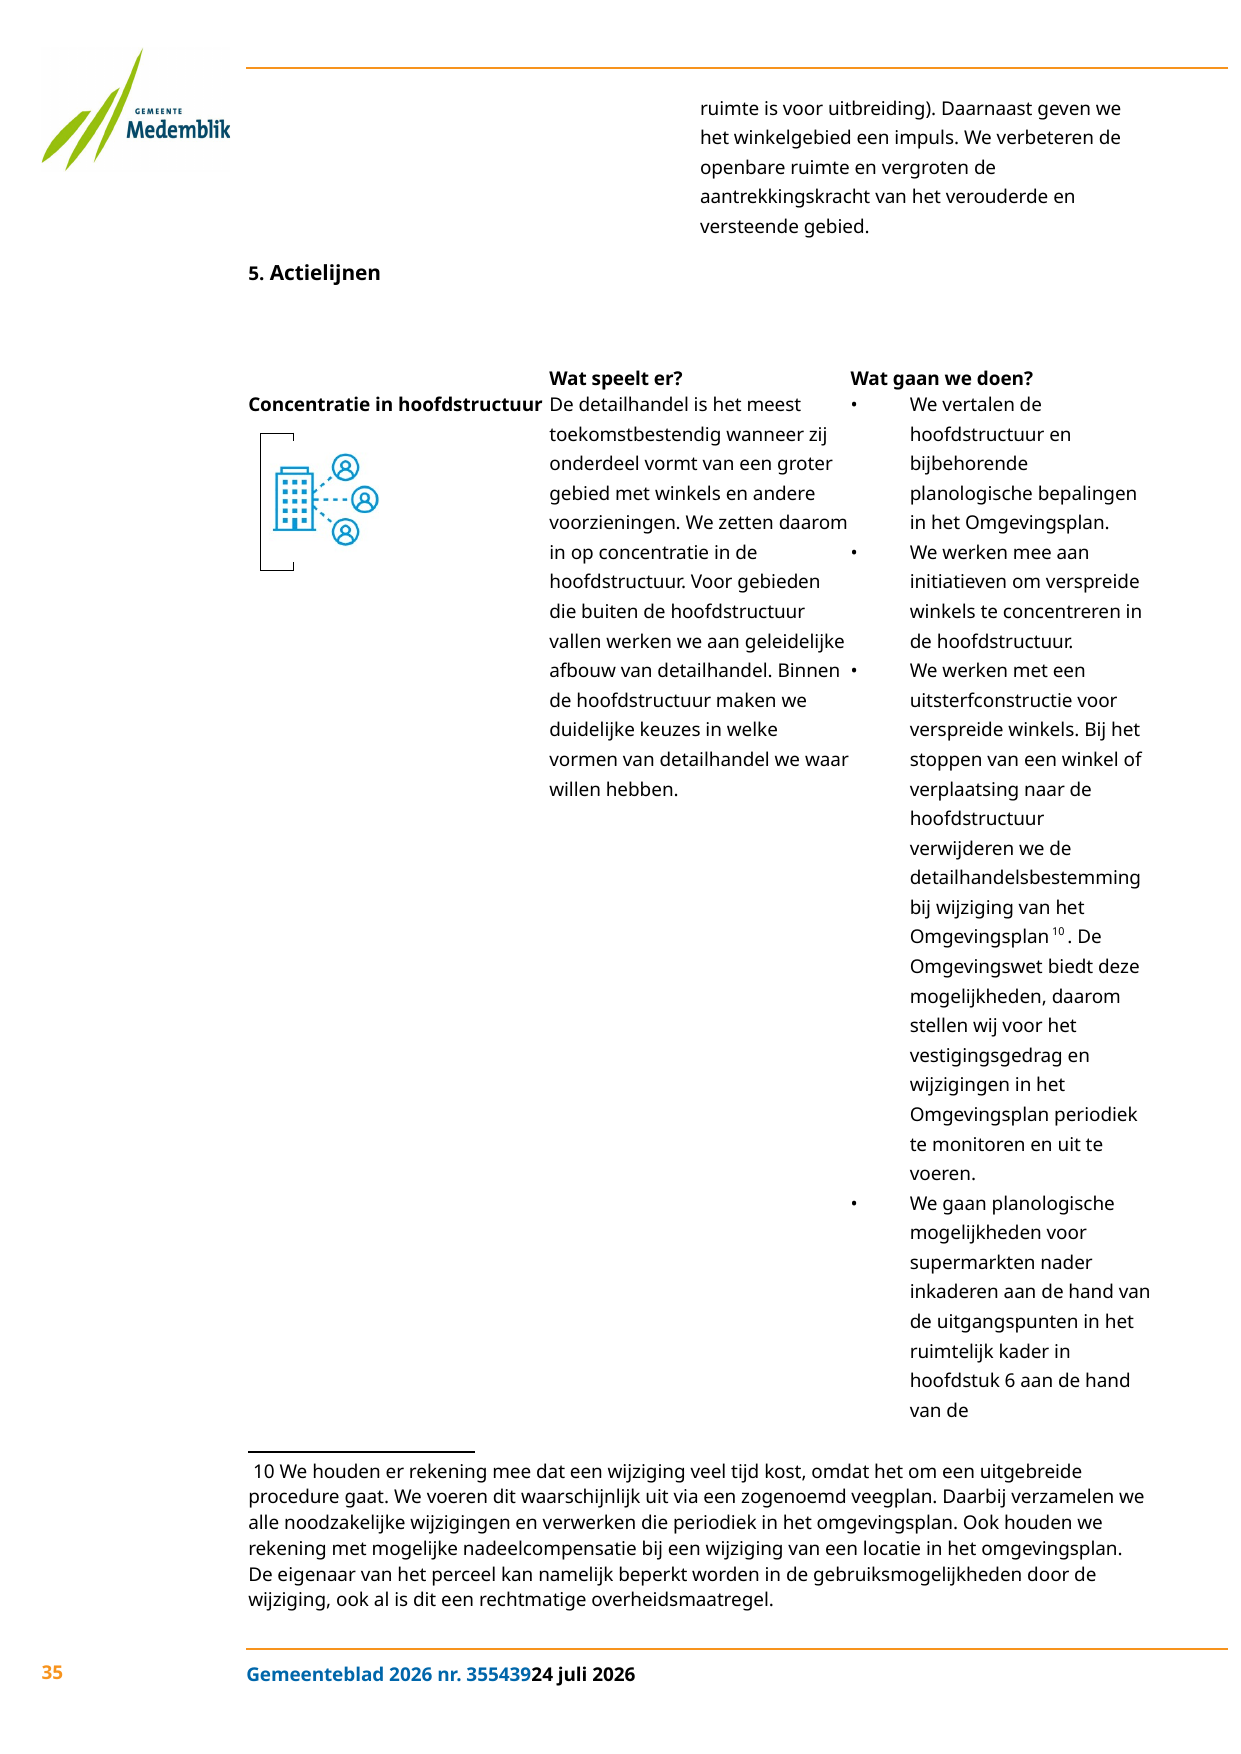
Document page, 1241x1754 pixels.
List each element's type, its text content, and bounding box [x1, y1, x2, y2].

text 5. Actielijnen [248, 258, 1152, 287]
table_header Wat gaan we doen? [850, 366, 1152, 391]
table_cell We vertalen de hoofdstructuur en bijbehorende planologische bepalingen in het Omgevingsplan. We werken mee aan initiatieven om verspreide winkels te concentreren in de hoofdstructuur. We werken met een uitsterfconstructie voor verspreide winkels. Bij het stoppen van een winkel of verplaatsing naar de hoofdstructuur verwijderen we de detailhandelsbestemming bij wijziging van het Omgevingsplan. De Omgevingswet biedt deze mogelijkheden, daarom stellen wij voor het vestigingsgedrag en wijzigingen in het Omgevingsplan periodiek te monitoren en uit te voeren. We gaan planologische mogelijkheden voor supermarkten nader inkaderen aan de hand van de uitgangspunten in het ruimtelijk kader in hoofdstuk 6 aan de hand van de [850, 391, 1152, 1423]
picture [268, 441, 387, 562]
table_header Wat speelt er? [549, 366, 850, 391]
table_cell De detailhandel is het meest toekomstbestendig wanneer zij onderdeel vormt van een groter gebied met winkels en andere voorzieningen. We zetten daarom in op concentratie in de hoofdstructuur. Voor gebieden die buiten de hoofdstructuur vallen werken we aan geleidelijke afbouw van detailhandel. Binnen de hoofdstructuur maken we duidelijke keuzes in welke vormen van detailhandel we waar willen hebben. [549, 391, 850, 1423]
table_header [248, 366, 549, 391]
table_cell ruimte is voor uitbreiding). Daarnaast geven we het winkelgebied een impuls. We verbeteren de openbare ruimte en vergroten de aantrekkingskracht van het verouderde en versteende gebied. [700, 95, 1152, 239]
picture [41, 47, 231, 172]
table_cell [248, 95, 700, 239]
table_cell Concentratie in hoofdstructuur [248, 391, 549, 1423]
